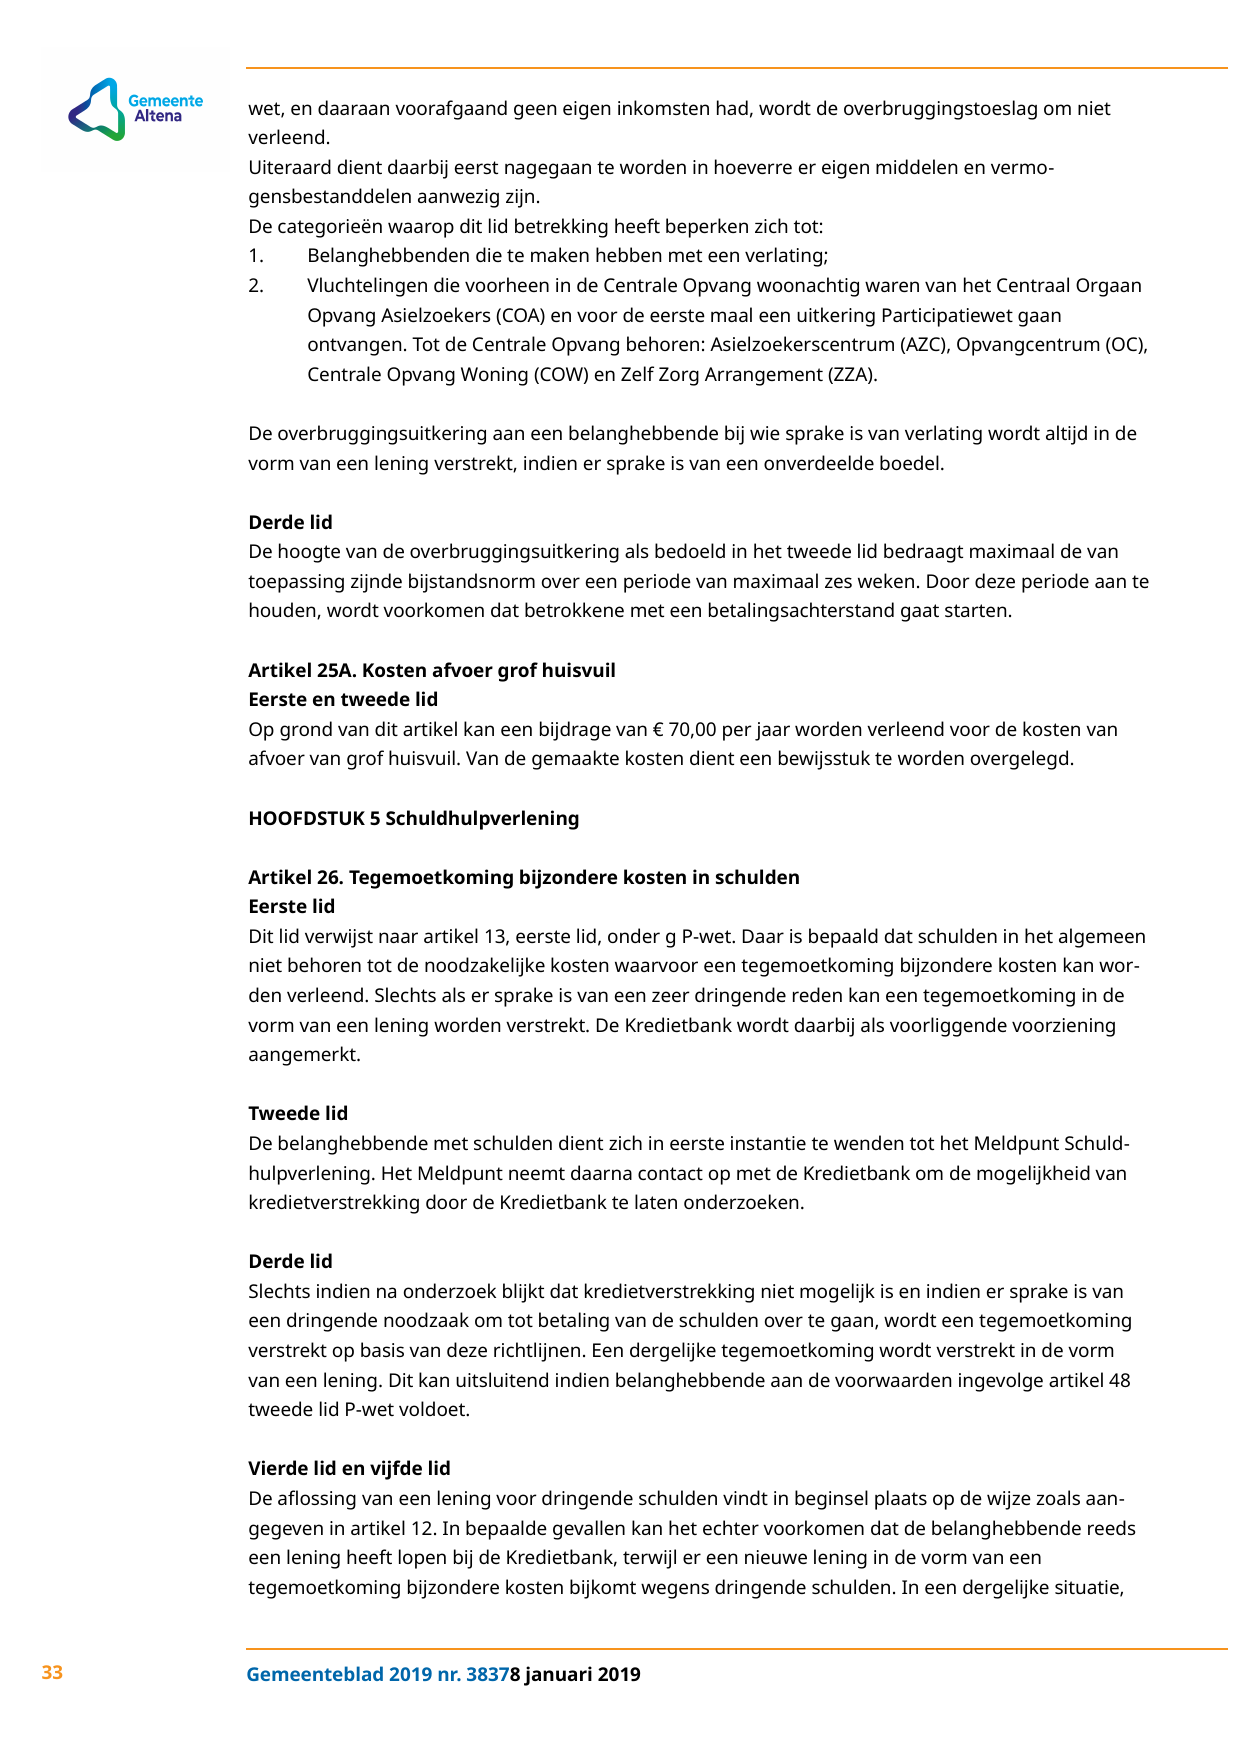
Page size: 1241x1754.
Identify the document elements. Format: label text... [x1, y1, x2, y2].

text Tweede lid [248, 1101, 1152, 1126]
text De categorieën waarop dit lid betrekking heeft beperken zich tot: [248, 213, 1152, 239]
text wet, en daaraan voorafgaand geen eigen inkomsten had, wordt de overbruggingstoeslag om niet verleend. [248, 95, 1152, 150]
text De belanghebbende met schulden dient zich in eerste instantie te wenden tot het Meldpunt Schuld­hulpverlening. Het Meldpunt neemt daarna contact op met de Kredietbank om de mogelijkheid van kredietverstrekking door de Kredietbank te laten onderzoeken. [248, 1130, 1152, 1215]
text Artikel 26. Tegemoetkoming bijzondere kosten in schulden [248, 864, 1152, 890]
text HOOFDSTUK 5 Schuldhulpverlening [248, 805, 1152, 831]
text Op grond van dit artikel kan een bijdrage van € 70,00 per jaar worden verleend voor de kosten van afvoer van grof huisvuil. Van de gemaakte kosten dient een bewijsstuk te worden overgelegd. [248, 716, 1152, 771]
text Artikel 25A. Kosten afvoer grof huisvuil [248, 657, 1152, 683]
picture [41, 47, 231, 172]
list Vluchtelingen die voorheen in de Centrale Opvang woonachtig waren van het Centraal Orgaan Opvang Asielzoekers (COA) en voor de eerste maal een uitkering Participatiewet gaan ontvangen. Tot de Centrale Opvang behoren: Asielzoekerscentrum (AZC), Opvangcentrum (OC), Centrale Opvang Woning (COW) en Zelf Zorg Arrangement (ZZA). [248, 272, 1152, 387]
list Belanghebbenden die te maken hebben met een verlating; [248, 243, 1152, 268]
text Dit lid verwijst naar artikel 13, eerste lid, onder g P-wet. Daar is bepaald dat schulden in het algemeen niet behoren tot de noodzakelijke kosten waarvoor een tegemoetkoming bijzondere kosten kan wor­den verleend. Slechts als er sprake is van een zeer dringende reden kan een tegemoetkoming in de vorm van een lening worden verstrekt. De Kredietbank wordt daarbij als voorliggende voorziening aange­merkt. [248, 923, 1152, 1067]
text De hoogte van de overbruggingsuitkering als bedoeld in het tweede lid bedraagt maximaal de van toepassing zijnde bijstandsnorm over een periode van maximaal zes weken. Door deze periode aan te houden, wordt voorkomen dat betrokkene met een betalingsachterstand gaat starten. [248, 538, 1152, 623]
text Derde lid [248, 509, 1152, 535]
text Slechts indien na onderzoek blijkt dat kredietverstrekking niet mogelijk is en indien er sprake is van een dringende noodzaak om tot betaling van de schulden over te gaan, wordt een tegemoetkoming verstrekt op basis van deze richtlijnen. Een dergelijke tegemoetkoming wordt verstrekt in de vorm van een lening. Dit kan uitsluitend indien belanghebbende aan de voorwaarden ingevolge artikel 48 tweede lid P-wet voldoet. [248, 1278, 1152, 1422]
text De aflossing van een lening voor dringende schulden vindt in beginsel plaats op de wijze zoals aan­gegeven in artikel 12. In bepaalde gevallen kan het echter voorkomen dat de belanghebbende reeds een lening heeft lopen bij de Kredietbank, terwijl er een nieuwe lening in de vorm van een tegemoetkoming bijzondere kosten bijkomt wegens dringende schulden. In een dergelijke situatie, [248, 1485, 1152, 1600]
text Vierde lid en vijfde lid [248, 1456, 1152, 1481]
text Eerste lid [248, 893, 1152, 919]
text Eerste en tweede lid [248, 686, 1152, 712]
text Uiteraard dient daarbij eerst nagegaan te worden in hoeverre er eigen middelen en vermo­gensbestanddelen aanwezig zijn. [248, 154, 1152, 209]
text De overbruggingsuitkering aan een belanghebbende bij wie sprake is van verlating wordt altijd in de vorm van een lening verstrekt, indien er sprake is van een onverdeelde boedel. [248, 420, 1152, 476]
text Derde lid [248, 1248, 1152, 1274]
